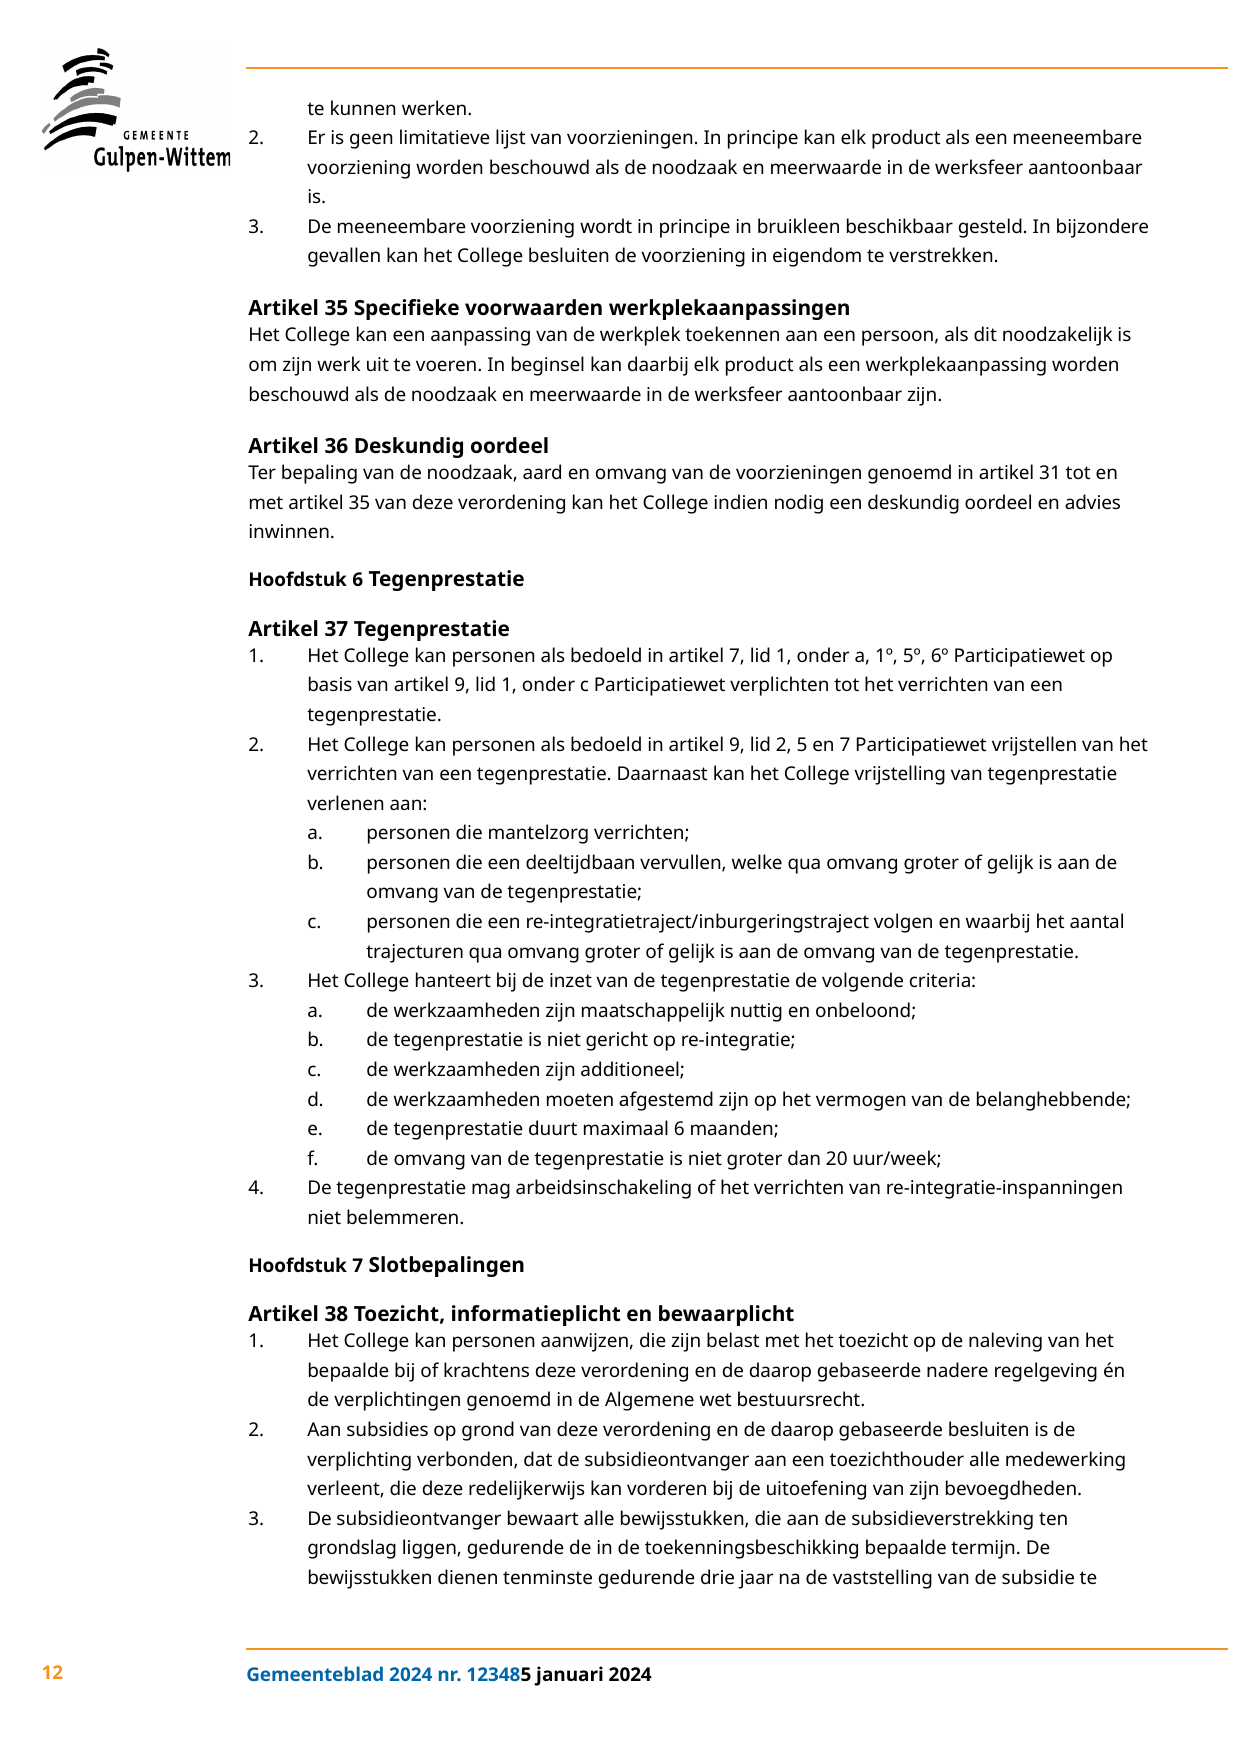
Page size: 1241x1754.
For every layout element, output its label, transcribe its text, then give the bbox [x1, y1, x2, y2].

list De subsidieontvanger bewaart alle bewijsstukken, die aan de subsidieverstrekking ten grondslag liggen, gedurende de in de toekenningsbeschikking bepaalde termijn. De bewijsstukken dienen tenminste gedurende drie jaar na de vaststelling van de subsidie te [248, 1505, 1152, 1590]
text Ter bepaling van de noodzaak, aard en omvang van de voorzieningen genoemd in artikel 31 tot en met artikel 35 van deze verordening kan het College indien nodig een deskundig oordeel en advies inwinnen. [248, 459, 1152, 544]
text Artikel 36 Deskundig oordeel [248, 431, 1152, 459]
list Het College kan personen als bedoeld in artikel 7, lid 1, onder a, 1º, 5º, 6º Participatiewet op basis van artikel 9, lid 1, onder c Participatiewet verplichten tot het verrichten van een tegenprestatie. [248, 642, 1152, 727]
list te kunnen werken. [248, 95, 1152, 121]
list Het College hanteert bij de inzet van de tegenprestatie de volgende criteria: [248, 967, 1152, 993]
list de tegenprestatie duurt maximaal 6 maanden; [307, 1115, 1152, 1141]
list de werkzaamheden zijn additioneel; [307, 1056, 1152, 1082]
list de omvang van de tegenprestatie is niet groter dan 20 uur/week; [307, 1145, 1152, 1171]
list personen die mantelzorg verrichten; [307, 819, 1152, 845]
picture [41, 47, 231, 172]
list Het College kan personen aanwijzen, die zijn belast met het toezicht op de naleving van het bepaalde bij of krachtens deze verordening en de daarop gebaseerde nadere regelgeving én de verplichtingen genoemd in de Algemene wet bestuursrecht. [248, 1327, 1152, 1412]
text Het College kan een aanpassing van de werkplek toekennen aan een persoon, als dit noodzakelijk is om zijn werk uit te voeren. In beginsel kan daarbij elk product als een werkplekaanpassing worden beschouwd als de noodzaak en meerwaarde in de werksfeer aantoonbaar zijn. [248, 322, 1152, 406]
list personen die een deeltijdbaan vervullen, welke qua omvang groter of gelijk is aan de omvang van de tegenprestatie; [307, 849, 1152, 904]
list De meeneembare voorziening wordt in principe in bruikleen beschikbaar gesteld. In bijzondere gevallen kan het College besluiten de voorziening in eigendom te verstrekken. [248, 213, 1152, 268]
text Artikel 37 Tegenprestatie [248, 614, 1152, 642]
list Het College kan personen als bedoeld in artikel 9, lid 2, 5 en 7 Participatiewet vrijstellen van het verrichten van een tegenprestatie. Daarnaast kan het College vrijstelling van tegenprestatie verlenen aan: [248, 731, 1152, 816]
list De tegenprestatie mag arbeidsinschakeling of het verrichten van re-integratie-inspanningen niet belemmeren. [248, 1174, 1152, 1230]
text Hoofdstuk 7 Slotbepalingen [248, 1250, 1152, 1278]
list personen die een re-integratietraject/inburgeringstraject volgen en waarbij het aantal trajecturen qua omvang groter of gelijk is aan de omvang van de tegenprestatie. [307, 908, 1152, 964]
text Hoofdstuk 6 Tegenprestatie [248, 564, 1152, 593]
list de tegenprestatie is niet gericht op re-integratie; [307, 1027, 1152, 1052]
list Aan subsidies op grond van deze verordening en de daarop gebaseerde besluiten is de verplichting verbonden, dat de subsidieontvanger aan een toezichthouder alle medewerking verleent, die deze redelijkerwijs kan vorderen bij de uitoefening van zijn bevoegdheden. [248, 1416, 1152, 1501]
text Artikel 35 Specifieke voorwaarden werkplekaanpassingen [248, 293, 1152, 322]
list de werkzaamheden moeten afgestemd zijn op het vermogen van de belanghebbende; [307, 1086, 1152, 1112]
text Artikel 38 Toezicht, informatieplicht en bewaarplicht [248, 1299, 1152, 1327]
list Er is geen limitatieve lijst van voorzieningen. In principe kan elk product als een meeneembare voorziening worden beschouwd als de noodzaak en meerwaarde in de werksfeer aantoonbaar is. [248, 124, 1152, 209]
list de werkzaamheden zijn maatschappelijk nuttig en onbeloond; [307, 997, 1152, 1023]
